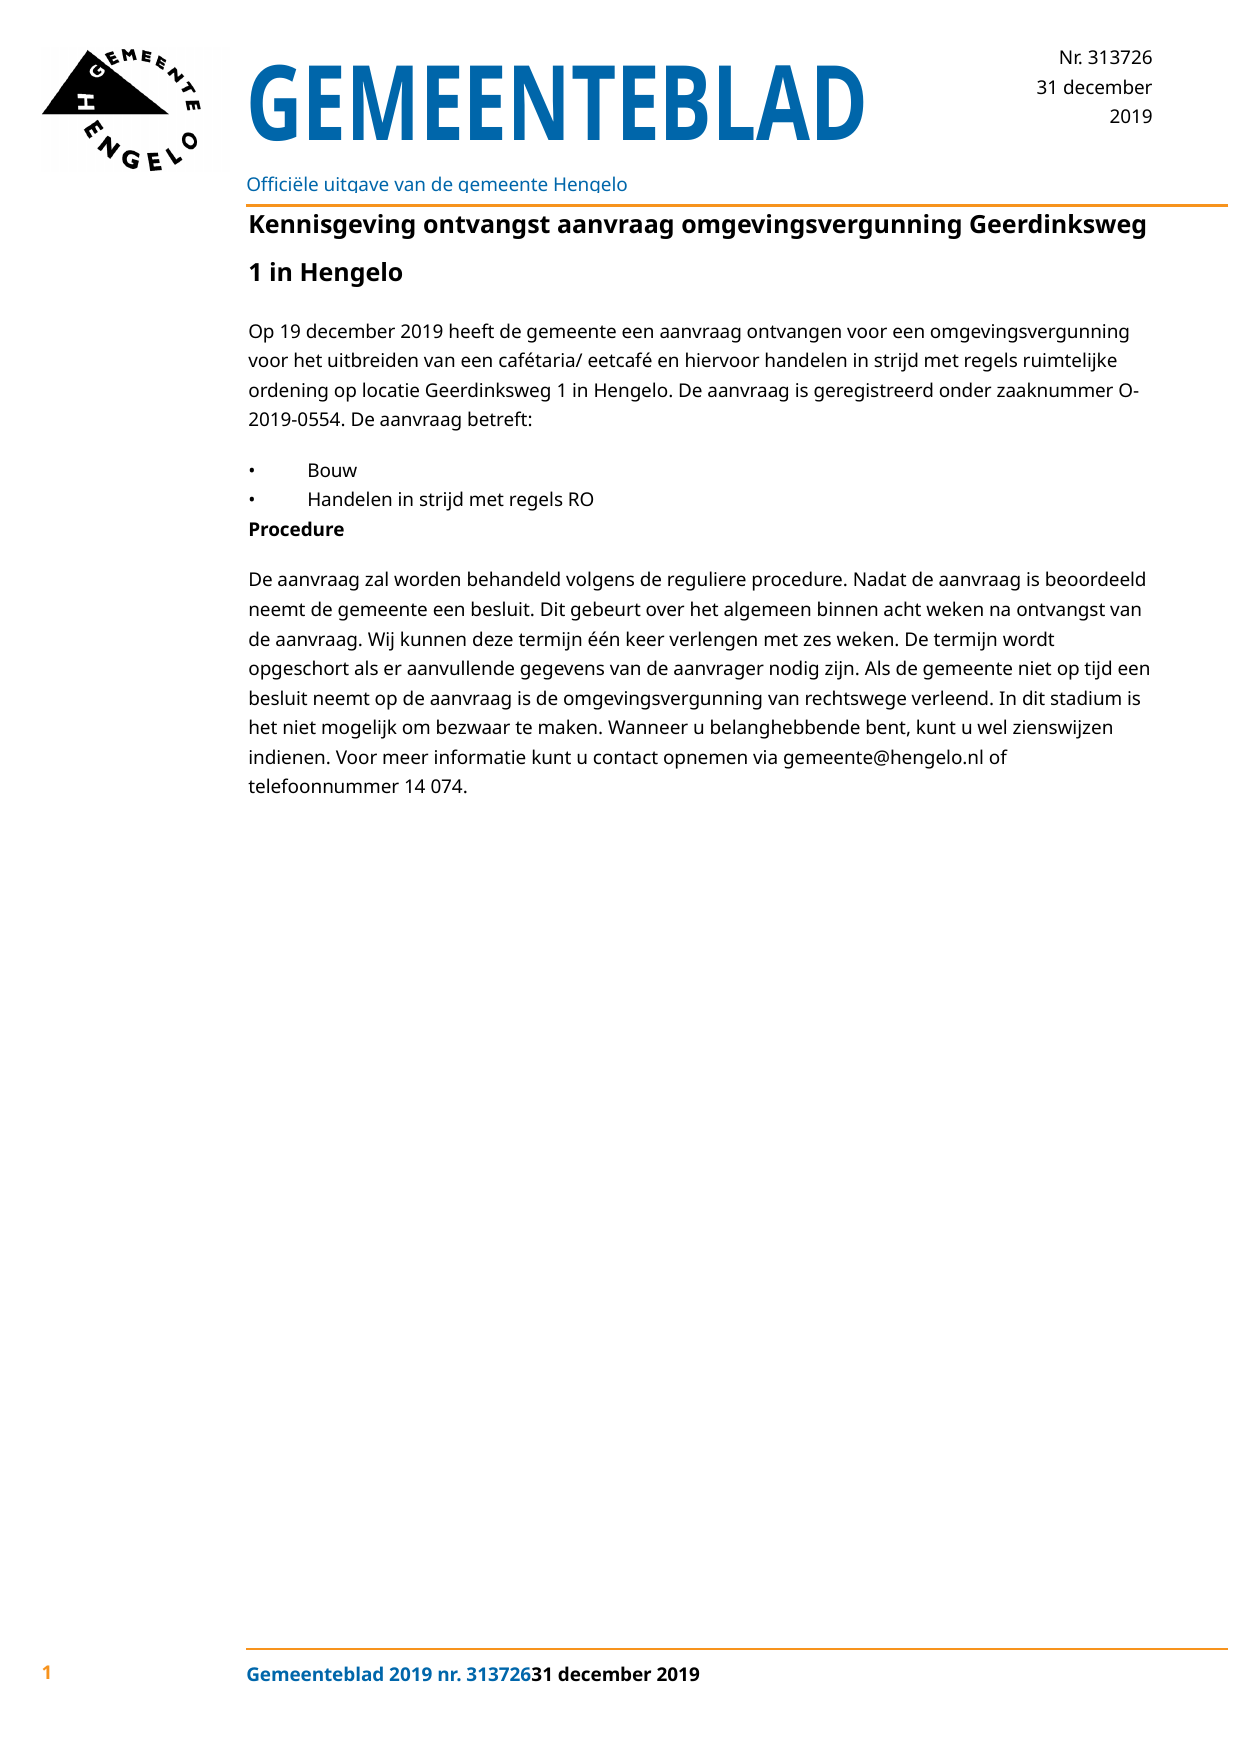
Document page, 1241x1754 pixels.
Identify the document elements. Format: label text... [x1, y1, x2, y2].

text Procedure [248, 516, 1152, 542]
list Handelen in strijd met regels RO [248, 487, 1152, 512]
picture [41, 47, 231, 172]
text Kennisgeving ontvangst aanvraag omgevingsvergunning Geerdinksweg 1 in Hengelo [248, 207, 1152, 288]
text Op 19 december 2019 heeft de gemeente een aanvraag ontvangen voor een omgevingsvergunning voor het uitbreiden van een cafétaria/ eetcafé en hiervoor handelen in strijd met regels ruimtelijke ordening op locatie Geerdinksweg 1 in Hengelo. De aanvraag is geregistreerd onder zaaknummer O-2019-0554. De aanvraag betreft: [248, 318, 1152, 432]
text De aanvraag zal worden behandeld volgens de reguliere procedure. Nadat de aanvraag is beoordeeld neemt de gemeente een besluit. Dit gebeurt over het algemeen binnen acht weken na ontvangst van de aanvraag. Wij kunnen deze termijn één keer verlengen met zes weken. De termijn wordt opgeschort als er aanvullende gegevens van de aanvrager nodig zijn. Als de gemeente niet op tijd een besluit neemt op de aanvraag is de omgevingsvergunning van rechtswege verleend. In dit stadium is het niet mogelijk om bezwaar te maken. Wanneer u belanghebbende bent, kunt u wel zienswijzen indienen. Voor meer informatie kunt u contact opnemen via gemeente@hengelo.nl of telefoonnummer 14 074. [248, 567, 1152, 799]
list Bouw [248, 457, 1152, 483]
